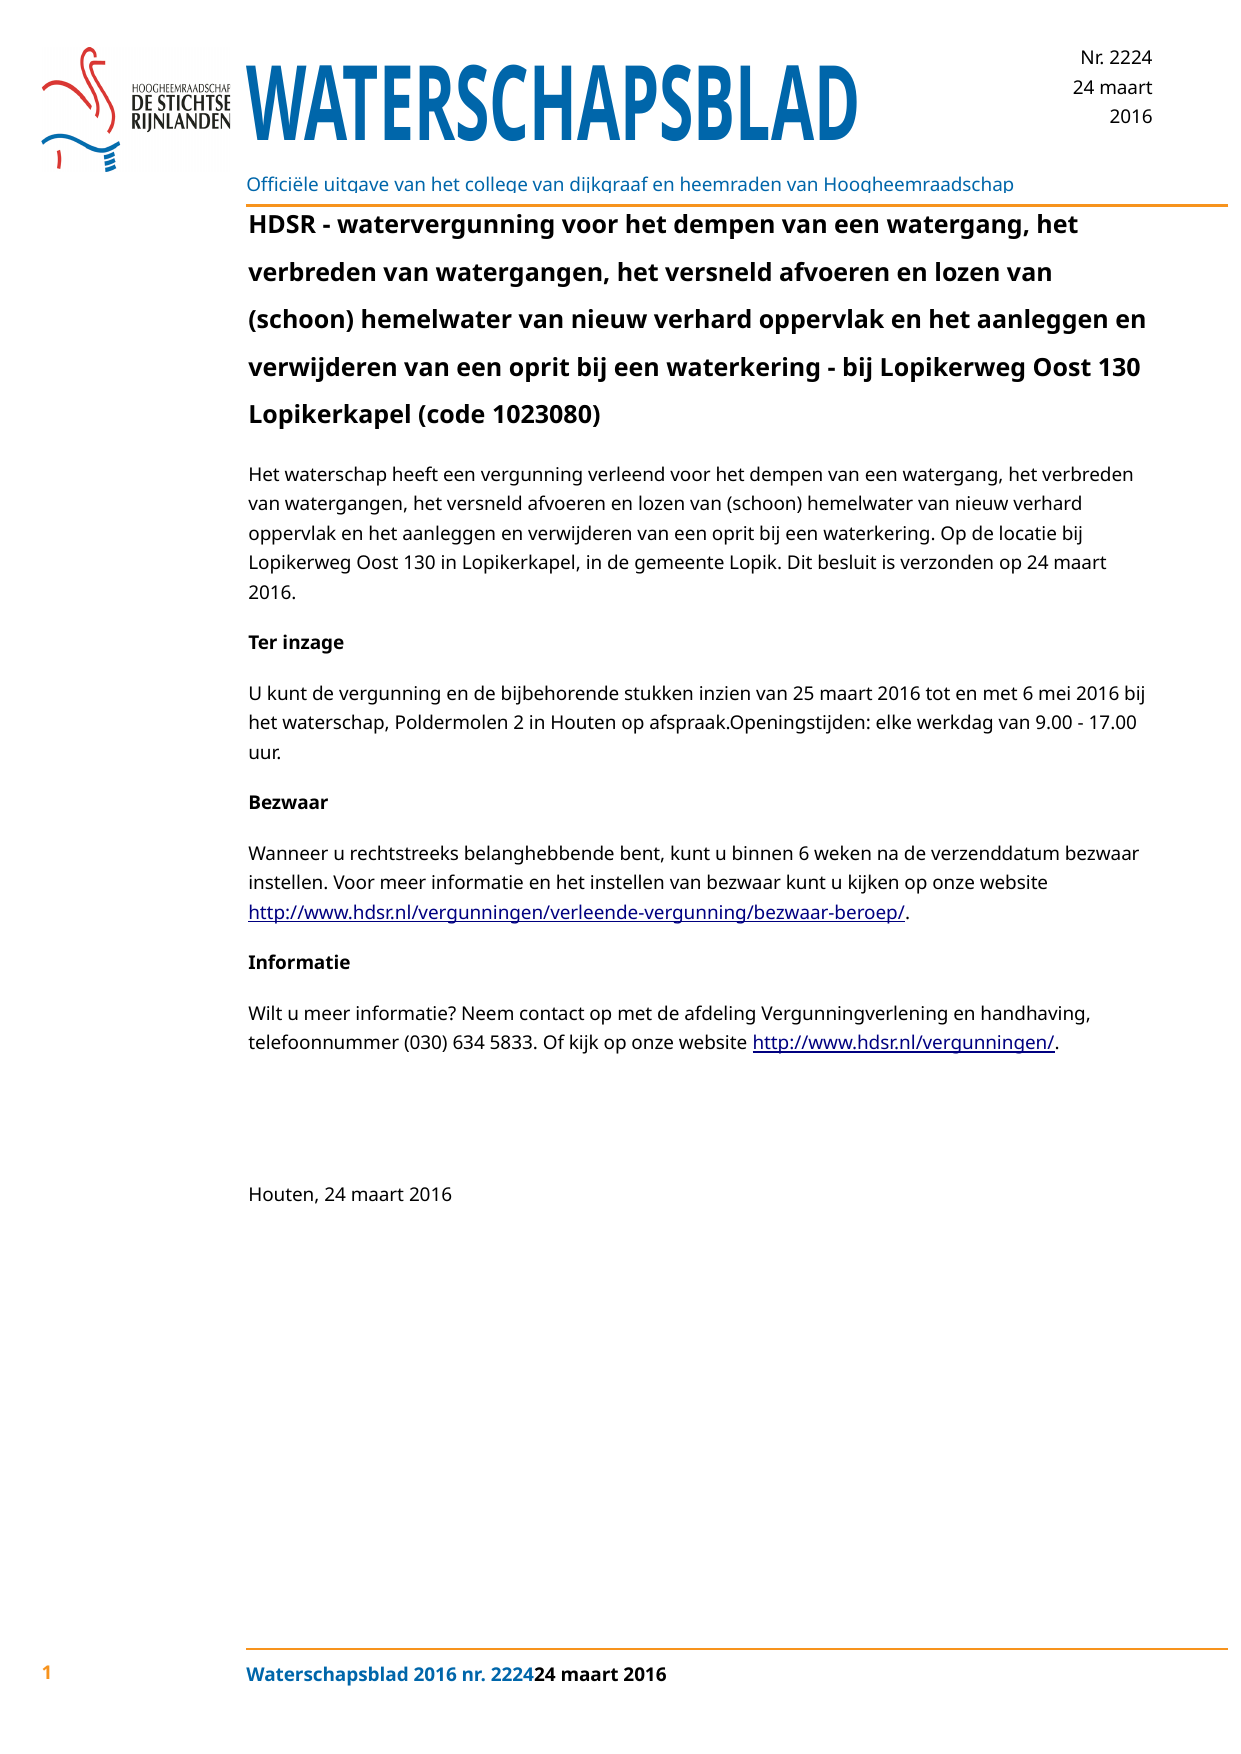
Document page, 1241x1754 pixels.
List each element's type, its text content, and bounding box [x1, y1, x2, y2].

text Houten, 24 maart 2016 [248, 1181, 1152, 1206]
text HDSR - watervergunning voor het dempen van een watergang, het verbreden van watergangen, het versneld afvoeren en lozen van (schoon) hemelwater van nieuw verhard oppervlak en het aanleggen en verwijderen van een oprit bij een waterkering - bij Lopikerweg Oost 130 Lopikerkapel (code 1023080) [248, 207, 1152, 431]
text U kunt de vergunning en de bijbehorende stukken inzien van 25 maart 2016 tot en met 6 mei 2016 bij het waterschap, Poldermolen 2 in Houten op afspraak.Openingstijden: elke werkdag van 9.00 - 17.00 uur. [248, 680, 1152, 765]
text Informatie [248, 949, 1152, 975]
text Wilt u meer informatie? Neem contact op met de afdeling Vergunningverlening en handhaving, telefoonnummer (030) 634 5833. Of kijk op onze website http://www.hdsr.nl/vergunningen/. [248, 1000, 1152, 1055]
text Ter inzage [248, 629, 1152, 655]
text Het waterschap heeft een vergunning verleend voor het dempen van een watergang, het verbreden van watergangen, het versneld afvoeren en lozen van (schoon) hemelwater van nieuw verhard oppervlak en het aanleggen en verwijderen van een oprit bij een waterkering. Op de locatie bij Lopikerweg Oost 130 in Lopikerkapel, in de gemeente Lopik. Dit besluit is verzonden op 24 maart 2016. [248, 461, 1152, 605]
picture [41, 47, 231, 172]
text Bezwaar [248, 789, 1152, 815]
text Wanneer u rechtstreeks belanghebbende bent, kunt u binnen 6 weken na de verzenddatum bezwaar instellen. Voor meer informatie en het instellen van bezwaar kunt u kijken op onze website http://www.hdsr.nl/vergunningen/verleende-vergunning/bezwaar-beroep/. [248, 840, 1152, 925]
